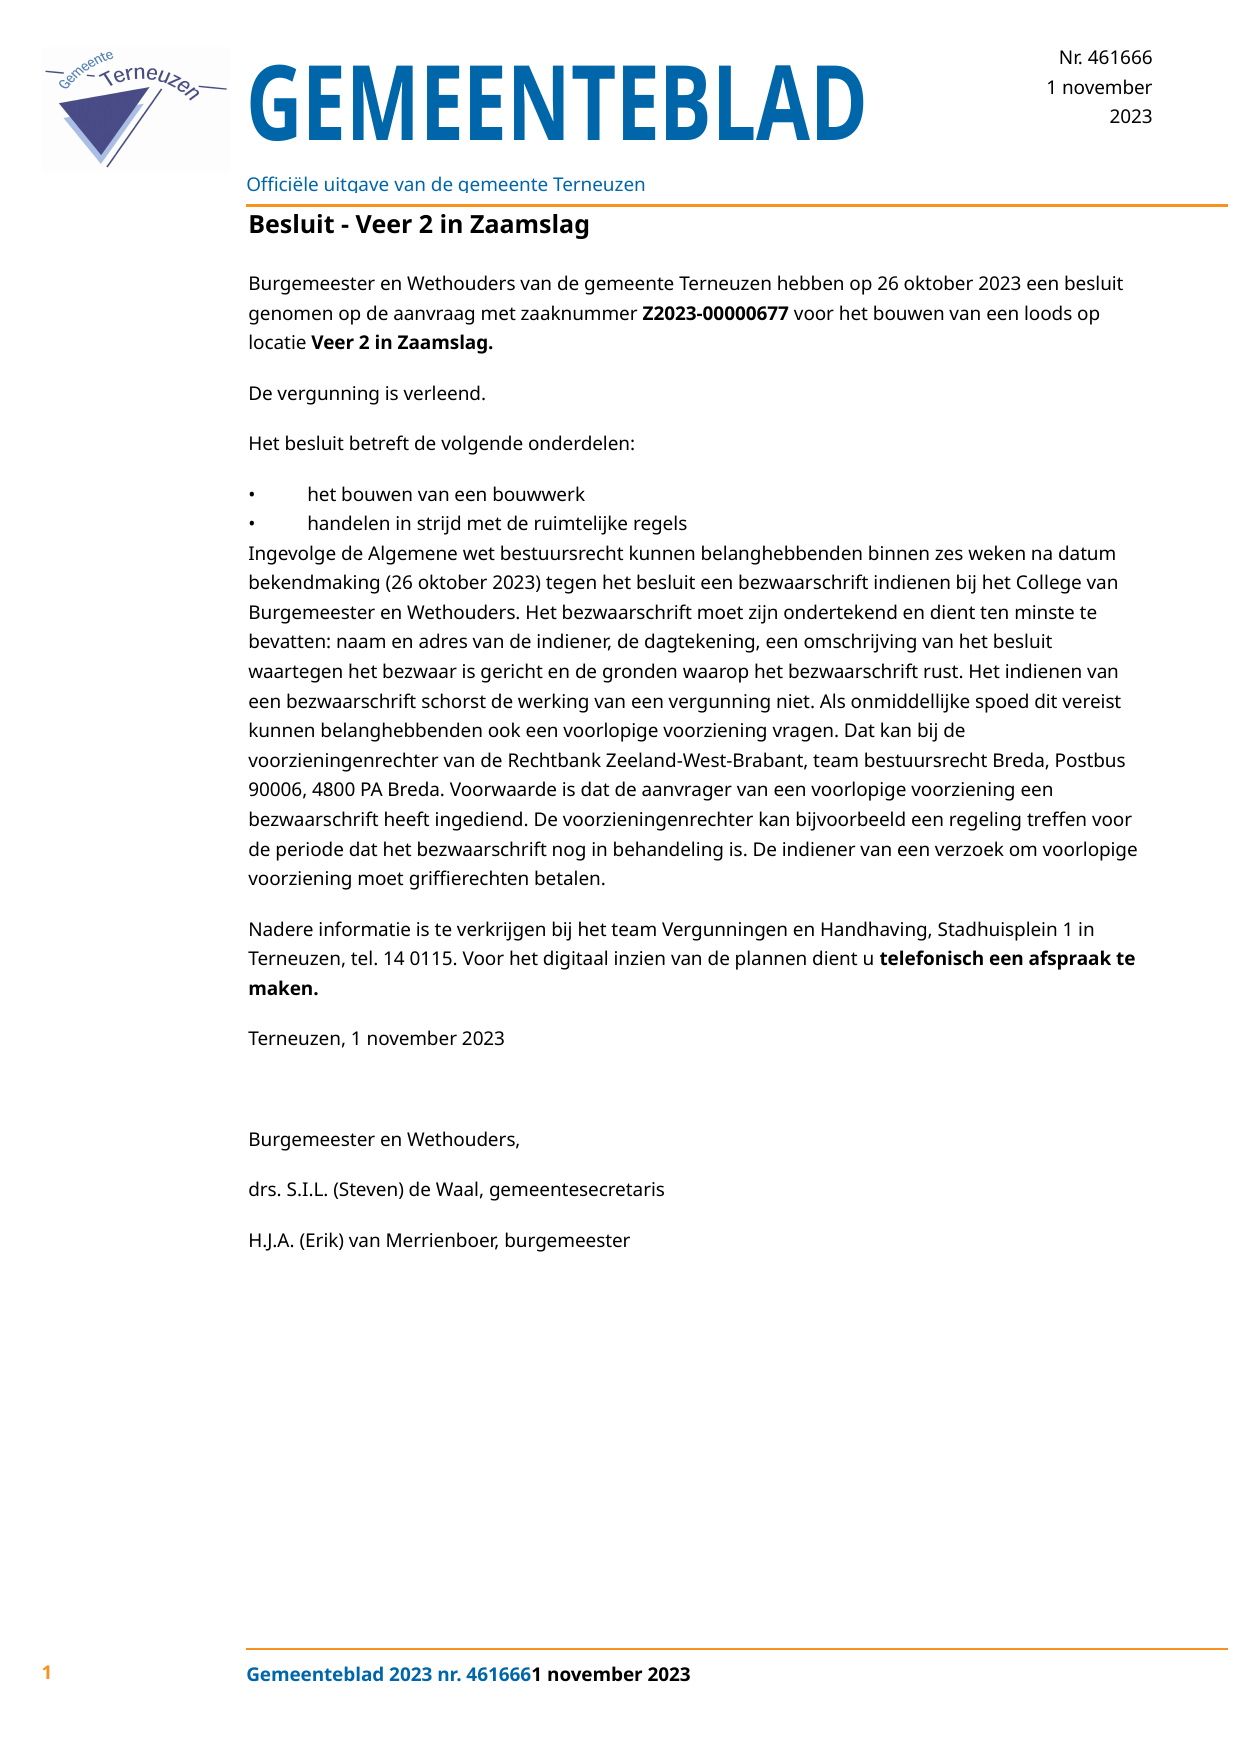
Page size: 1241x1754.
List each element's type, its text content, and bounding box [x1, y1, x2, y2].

text Het besluit betreft de volgende onderdelen: [248, 430, 1152, 456]
list het bouwen van een bouwwerk [248, 481, 1152, 506]
text drs. S.I.L. (Steven) de Waal, gemeentesecretaris [248, 1177, 1152, 1202]
text Terneuzen, 1 november 2023 [248, 1025, 1152, 1051]
text Burgemeester en Wethouders van de gemeente Terneuzen hebben op 26 oktober 2023 een besluit genomen op de aanvraag met zaaknummer Z2023-00000677 voor het bouwen van een loods op locatie Veer 2 in Zaamslag. [248, 270, 1152, 355]
text H.J.A. (Erik) van Merrienboer, burgemeester [248, 1227, 1152, 1253]
text Nadere informatie is te verkrijgen bij het team Vergunningen en Handhaving, Stadhuisplein 1 in Terneuzen, tel. 14 0115. Voor het digitaal inzien van de plannen dient u telefonisch een afspraak te maken. [248, 916, 1152, 1001]
text De vergunning is verleend. [248, 380, 1152, 406]
list handelen in strijd met de ruimtelijke regels [248, 510, 1152, 536]
text Ingevolge de Algemene wet bestuursrecht kunnen belanghebbenden binnen zes weken na datum bekendmaking (26 oktober 2023) tegen het besluit een bezwaarschrift indienen bij het College van Burgemeester en Wethouders. Het bezwaarschrift moet zijn ondertekend en dient ten minste te bevatten: naam en adres van de indiener, de dagtekening, een omschrijving van het besluit waartegen het bezwaar is gericht en de gronden waarop het bezwaarschrift rust. Het indienen van een bezwaarschrift schorst de werking van een vergunning niet. Als onmiddellijke spoed dit vereist kunnen belanghebbenden ook een voorlopige voorziening vragen. Dat kan bij de voorzieningenrechter van de Rechtbank Zeeland-West-Brabant, team bestuursrecht Breda, Postbus 90006, 4800 PA Breda. Voorwaarde is dat de aanvrager van een voorlopige voorziening een bezwaarschrift heeft ingediend. De voorzieningenrechter kan bijvoorbeeld een regeling treffen voor de periode dat het bezwaarschrift nog in behandeling is. De indiener van een verzoek om voorlopige voorziening moet griffierechten betalen. [248, 540, 1152, 891]
picture [41, 47, 231, 172]
text Besluit - Veer 2 in Zaamslag [248, 207, 1152, 241]
text Burgemeester en Wethouders, [248, 1126, 1152, 1152]
